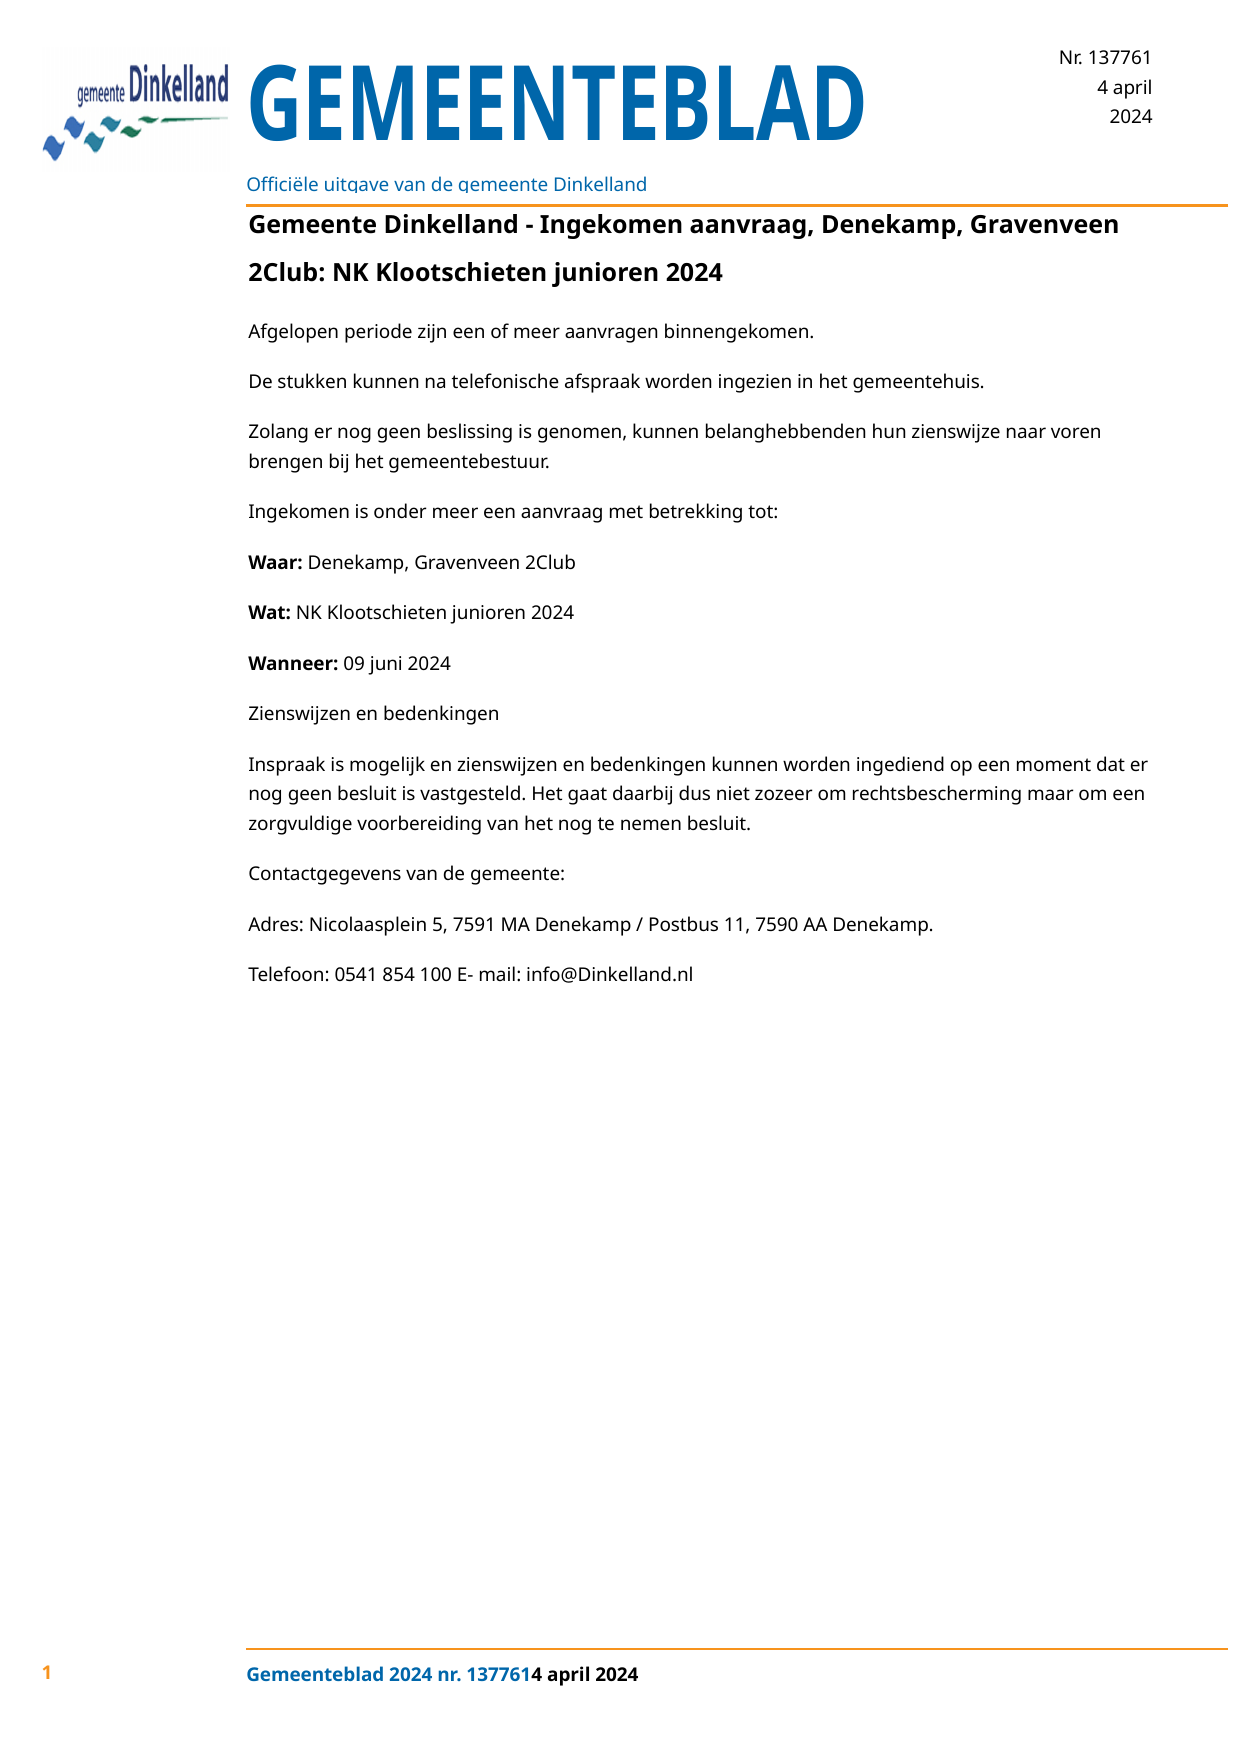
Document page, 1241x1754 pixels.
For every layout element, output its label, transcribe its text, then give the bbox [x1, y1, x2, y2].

picture [41, 47, 231, 172]
text Adres: Nicolaasplein 5, 7591 MA Denekamp / Postbus 11, 7590 AA Denekamp. [248, 911, 1152, 937]
text Gemeente Dinkelland - Ingekomen aanvraag, Denekamp, Gravenveen 2Club: NK Klootschieten junioren 2024 [248, 207, 1152, 288]
text Zienswijzen en bedenkingen [248, 700, 1152, 726]
text Inspraak is mogelijk en zienswijzen en bedenkingen kunnen worden ingediend op een moment dat er nog geen besluit is vastgesteld. Het gaat daarbij dus niet zozeer om rechtsbescherming maar om een zorgvuldige voorbereiding van het nog te nemen besluit. [248, 751, 1152, 836]
text Ingekomen is onder meer een aanvraag met betrekking tot: [248, 499, 1152, 524]
text Contactgegevens van de gemeente: [248, 860, 1152, 886]
text Waar: Denekamp, Gravenveen 2Club [248, 549, 1152, 575]
text Telefoon: 0541 854 100 E- mail: info@Dinkelland.nl [248, 961, 1152, 987]
text Wanneer: 09 juni 2024 [248, 650, 1152, 676]
text Zolang er nog geen beslissing is genomen, kunnen belanghebbenden hun zienswijze naar voren brengen bij het gemeentebestuur. [248, 419, 1152, 474]
text De stukken kunnen na telefonische afspraak worden ingezien in het gemeentehuis. [248, 368, 1152, 394]
text Afgelopen periode zijn een of meer aanvragen binnengekomen. [248, 318, 1152, 344]
text Wat: NK Klootschieten junioren 2024 [248, 599, 1152, 625]
